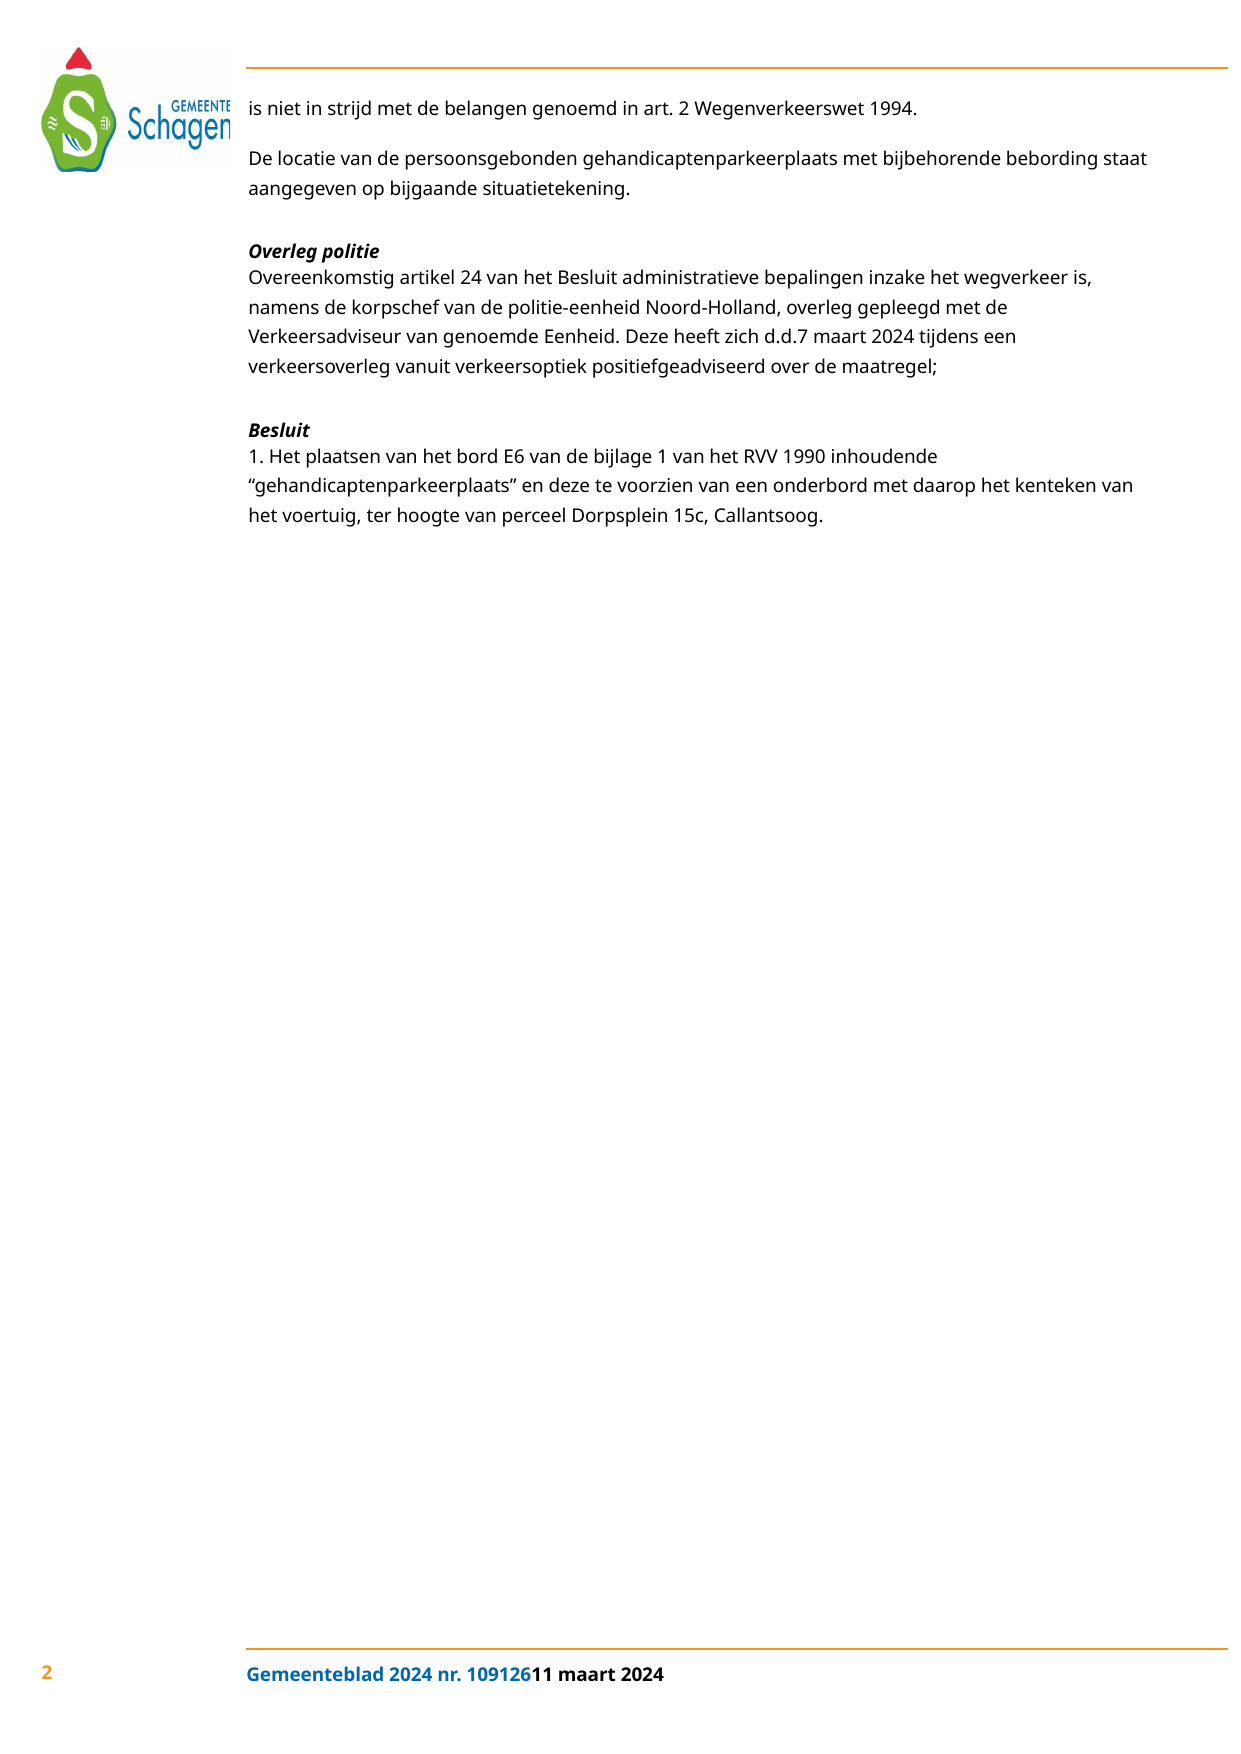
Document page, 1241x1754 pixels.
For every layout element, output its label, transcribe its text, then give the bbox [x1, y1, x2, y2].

text Besluit [248, 417, 1152, 443]
text Overeenkomstig artikel 24 van het Besluit administratieve bepalingen inzake het wegverkeer is, namens de korpschef van de politie-eenheid Noord-Holland, overleg gepleegd met de Verkeersadviseur van genoemde Eenheid. Deze heeft zich d.d.7 maart 2024 tijdens een verkeersoverleg vanuit verkeersoptiek positiefgeadviseerd over de maatregel; [248, 264, 1152, 379]
text De locatie van de persoonsgebonden gehandicaptenparkeerplaats met bijbehorende bebording staat aangegeven op bijgaande situatietekening. [248, 145, 1152, 201]
text 1. Het plaatsen van het bord E6 van de bijlage 1 van het RVV 1990 inhoudende “gehandicaptenparkeerplaats” en deze te voorzien van een onderbord met daarop het kenteken van het voertuig, ter hoogte van perceel Dorpsplein 15c, Callantsoog. [248, 443, 1152, 528]
picture [41, 47, 231, 172]
text Overleg politie [248, 239, 1152, 264]
text is niet in strijd met de belangen genoemd in art. 2 Wegenverkeerswet 1994. [248, 95, 1152, 121]
